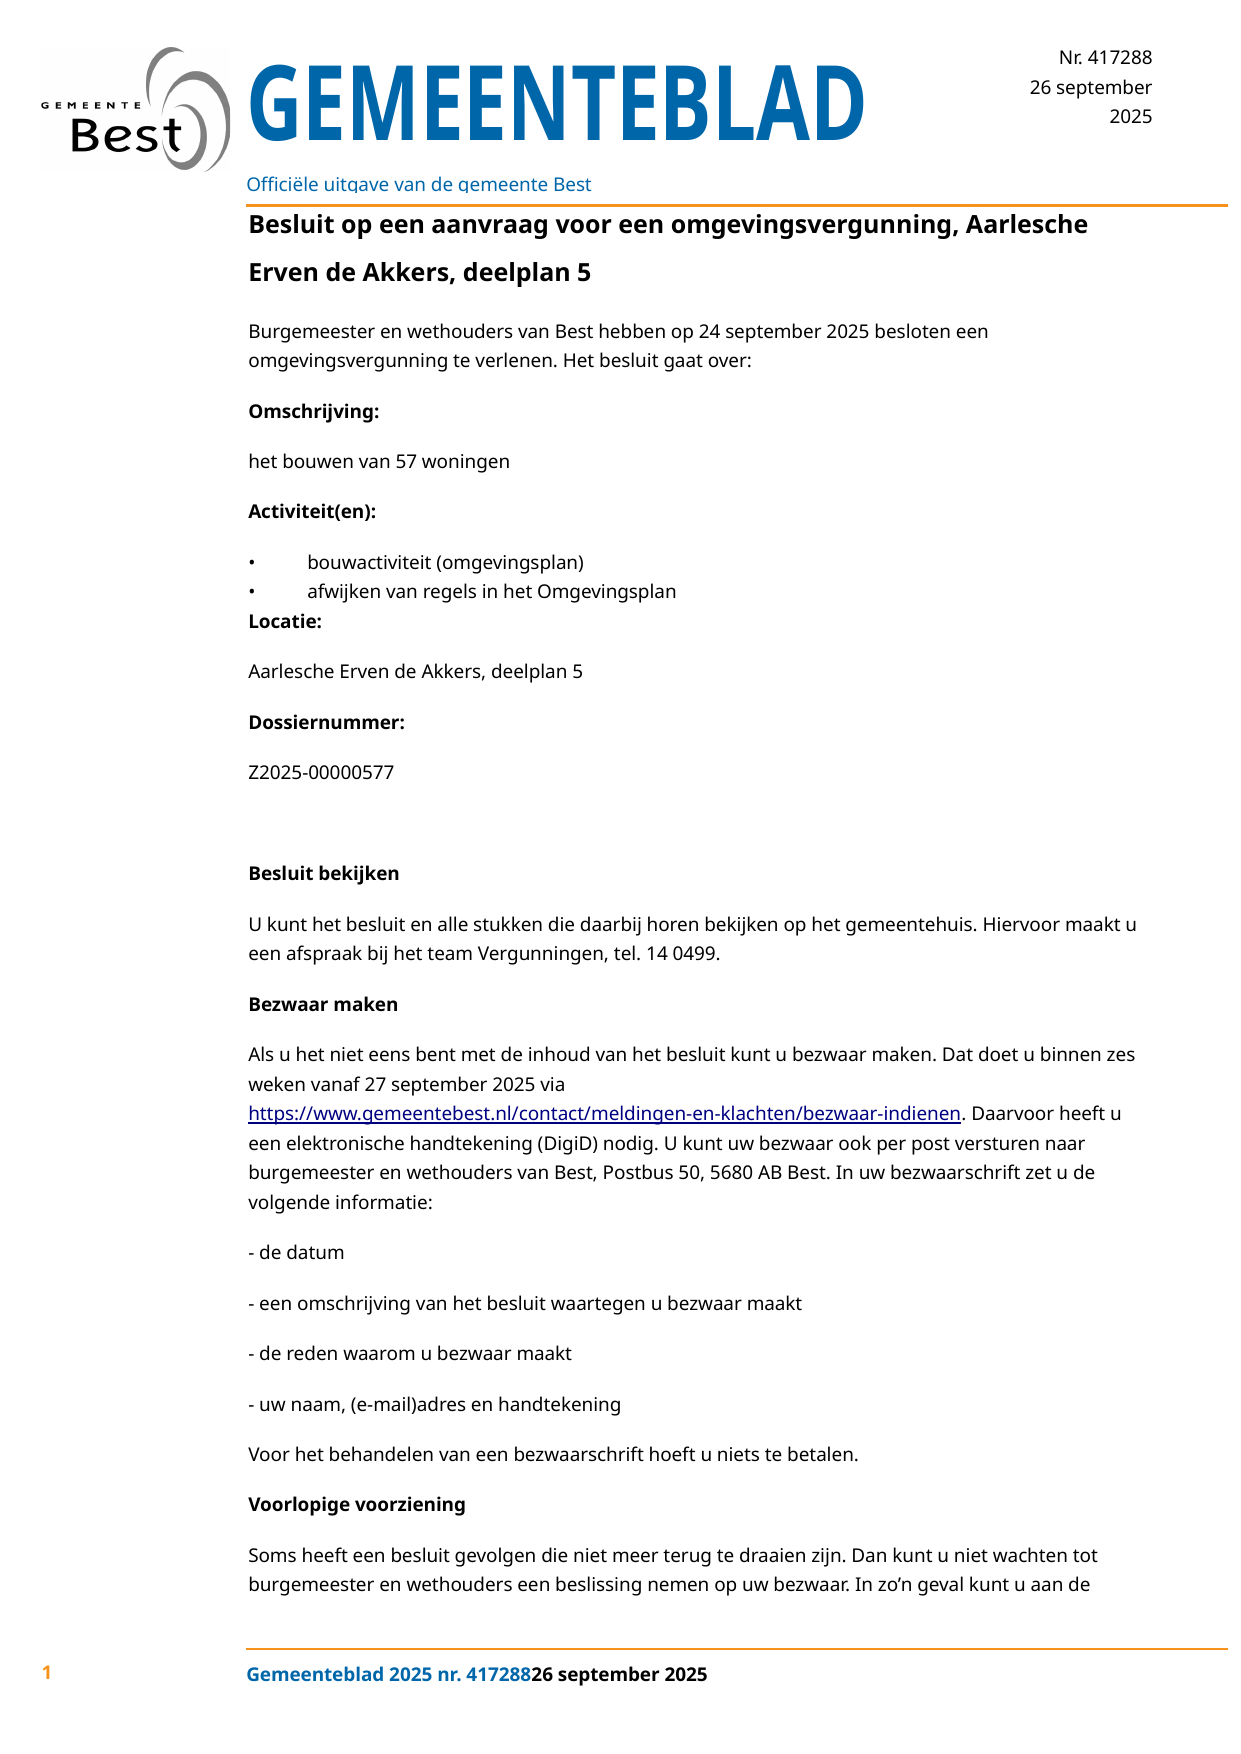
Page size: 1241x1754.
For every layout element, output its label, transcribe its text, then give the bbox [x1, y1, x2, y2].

picture [41, 47, 231, 172]
text Besluit bekijken [248, 860, 1152, 886]
text Als u het niet eens bent met de inhoud van het besluit kunt u bezwaar maken. Dat doet u binnen zes weken vanaf 27 september 2025 via https://www.gemeentebest.nl/contact/meldingen-en-klachten/bezwaar-indienen. Daarvoor heeft u een elektronische handtekening (DigiD) nodig. U kunt uw bezwaar ook per post versturen naar burgemeester en wethouders van Best, Postbus 50, 5680 AB Best. In uw bezwaarschrift zet u de volgende informatie: [248, 1041, 1152, 1215]
text Voor het behandelen van een bezwaarschrift hoeft u niets te betalen. [248, 1441, 1152, 1467]
list afwijken van regels in het Omgevingsplan [248, 579, 1152, 604]
text - de reden waarom u bezwaar maakt [248, 1340, 1152, 1366]
text - een omschrijving van het besluit waartegen u bezwaar maakt [248, 1290, 1152, 1316]
text Soms heeft een besluit gevolgen die niet meer terug te draaien zijn. Dan kunt u niet wachten tot burgemeester en wethouders een beslissing nemen op uw bezwaar. In zo’n geval kunt u aan de [248, 1542, 1152, 1597]
text Activiteit(en): [248, 499, 1152, 524]
text Dossiernummer: [248, 709, 1152, 735]
text - uw naam, (e-mail)adres en handtekening [248, 1391, 1152, 1417]
text Locatie: [248, 608, 1152, 634]
text Burgemeester en wethouders van Best hebben op 24 september 2025 besloten een omgevingsvergunning te verlenen. Het besluit gaat over: [248, 318, 1152, 373]
text Voorlopige voorziening [248, 1492, 1152, 1517]
text Z2025-00000577 [248, 759, 1152, 785]
text U kunt het besluit en alle stukken die daarbij horen bekijken op het gemeentehuis. Hiervoor maakt u een afspraak bij het team Vergunningen, tel. 14 0499. [248, 911, 1152, 966]
text Bezwaar maken [248, 991, 1152, 1017]
text Aarlesche Erven de Akkers, deelplan 5 [248, 659, 1152, 684]
list bouwactiviteit (omgevingsplan) [248, 549, 1152, 575]
text Omschrijving: [248, 398, 1152, 424]
text - de datum [248, 1239, 1152, 1265]
text het bouwen van 57 woningen [248, 448, 1152, 474]
text Besluit op een aanvraag voor een omgevingsvergunning, Aarlesche Erven de Akkers, deelplan 5 [248, 207, 1152, 288]
